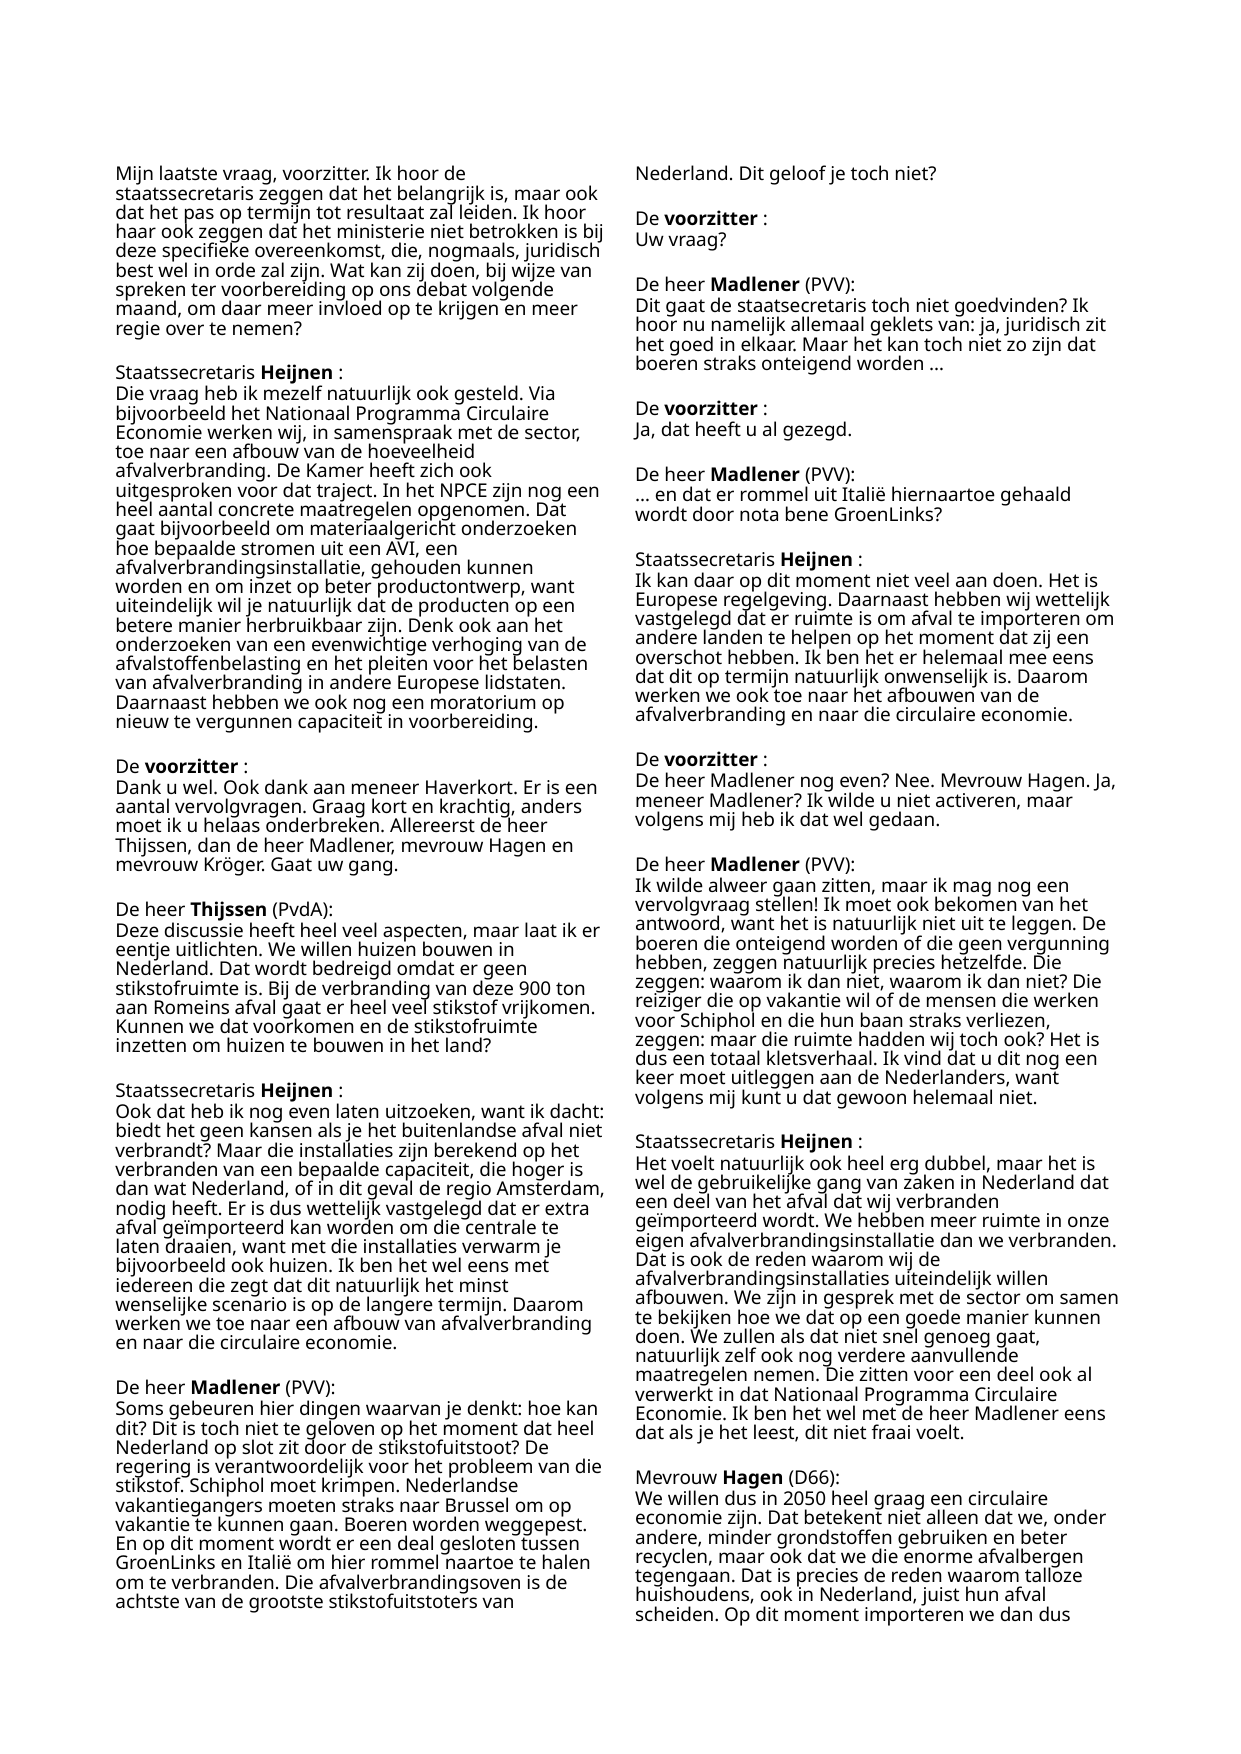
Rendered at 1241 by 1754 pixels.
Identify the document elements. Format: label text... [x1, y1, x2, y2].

text Uw vraag? [635, 231, 1125, 250]
text De voorzitter : [635, 205, 1125, 231]
text De heer Madlener (PVV): [115, 1374, 605, 1400]
text Nederland. Dit geloof je toch niet? [635, 165, 1125, 184]
text … en dat er rommel uit Italië hiernaartoe gehaald wordt door nota bene GroenLinks? [635, 486, 1125, 525]
text Dank u wel. Ook dank aan meneer Haverkort. Er is een aantal vervolgvragen. Graag kort en krachtig, anders moet ik u helaas onderbreken. Allereerst de heer Thijssen, dan de heer Madlener, mevrouw Hagen en mevrouw Kröger. Gaat uw gang. [115, 779, 605, 875]
text De voorzitter : [115, 753, 605, 779]
text Ik wilde alweer gaan zitten, maar ik mag nog een vervolgvraag stellen! Ik moet ook bekomen van het antwoord, want het is natuurlijk niet uit te leggen. De boeren die onteigend worden of die geen vergunning hebben, zeggen natuurlijk precies hetzelfde. Die zeggen: waarom ik dan niet, waarom ik dan niet? Die reiziger die op vakantie wil of de mensen die werken voor Schiphol en die hun baan straks verliezen, zeggen: maar die ruimte hadden wij toch ook? Het is dus een totaal kletsverhaal. Ik vind dat u dit nog een keer moet uitleggen aan de Nederlanders, want volgens mij kunt u dat gewoon helemaal niet. [635, 877, 1125, 1108]
text De heer Madlener (PVV): [635, 851, 1125, 877]
text Staatssecretaris Heijnen : [635, 546, 1125, 572]
text Mevrouw Hagen (D66): [635, 1464, 1125, 1490]
text Soms gebeuren hier dingen waarvan je denkt: hoe kan dit? Dit is toch niet te geloven op het moment dat heel Nederland op slot zit door de stikstofuitstoot? De regering is verantwoordelijk voor het probleem van die stikstof. Schiphol moet krimpen. Nederlandse vakantiegangers moeten straks naar Brussel om op vakantie te kunnen gaan. Boeren worden weggepest. En op dit moment wordt er een deal gesloten tussen GroenLinks en Italië om hier rommel naartoe te halen om te verbranden. Die afvalverbrandingsoven is de achtste van de grootste stikstofuitstoters van [115, 1400, 605, 1612]
text Ik kan daar op dit moment niet veel aan doen. Het is Europese regelgeving. Daarnaast hebben wij wettelijk vastgelegd dat er ruimte is om afval te importeren om andere landen te helpen op het moment dat zij een overschot hebben. Ik ben het er helemaal mee eens dat dit op termijn natuurlijk onwenselijk is. Daarom werken we ook toe naar het afbouwen van de afvalverbranding en naar die circulaire economie. [635, 572, 1125, 726]
text Staatssecretaris Heijnen : [115, 1077, 605, 1103]
text De voorzitter : [635, 395, 1125, 421]
text De heer Madlener (PVV): [635, 461, 1125, 486]
text Staatssecretaris Heijnen : [115, 359, 605, 385]
text We willen dus in 2050 heel graag een circulaire economie zijn. Dat betekent niet alleen dat we, onder andere, minder grondstoffen gebruiken en beter recyclen, maar ook dat we die enorme afvalbergen tegengaan. Dat is precies de reden waarom talloze huishoudens, ook in Nederland, juist hun afval scheiden. Op dit moment importeren we dan dus [635, 1490, 1125, 1625]
text De heer Madlener (PVV): [635, 271, 1125, 297]
text De heer Thijssen (PvdA): [115, 896, 605, 922]
text Die vraag heb ik mezelf natuurlijk ook gesteld. Via bijvoorbeeld het Nationaal Programma Circulaire Economie werken wij, in samenspraak met de sector, toe naar een afbouw van de hoeveelheid afvalverbranding. De Kamer heeft zich ook uitgesproken voor dat traject. In het NPCE zijn nog een heel aantal concrete maatregelen opgenomen. Dat gaat bijvoorbeeld om materiaalgericht onderzoeken hoe bepaalde stromen uit een AVI, een afvalverbrandingsinstallatie, gehouden kunnen worden en om inzet op beter productontwerp, want uiteindelijk wil je natuurlijk dat de producten op een betere manier herbruikbaar zijn. Denk ook aan het onderzoeken van een evenwichtige verhoging van de afvalstoffenbelasting en het pleiten voor het belasten van afvalverbranding in andere Europese lidstaten. Daarnaast hebben we ook nog een moratorium op nieuw te vergunnen capaciteit in voorbereiding. [115, 385, 605, 732]
text Dit gaat de staatsecretaris toch niet goedvinden? Ik hoor nu namelijk allemaal geklets van: ja, juridisch zit het goed in elkaar. Maar het kan toch niet zo zijn dat boeren straks onteigend worden … [635, 297, 1125, 374]
text Het voelt natuurlijk ook heel erg dubbel, maar het is wel de gebruikelijke gang van zaken in Nederland dat een deel van het afval dat wij verbranden geïmporteerd wordt. We hebben meer ruimte in onze eigen afvalverbrandingsinstallatie dan we verbranden. Dat is ook de reden waarom wij de afvalverbrandingsinstallaties uiteindelijk willen afbouwen. We zijn in gesprek met de sector om samen te bekijken hoe we dat op een goede manier kunnen doen. We zullen als dat niet snel genoeg gaat, natuurlijk zelf ook nog verdere aanvullende maatregelen nemen. Die zitten voor een deel ook al verwerkt in dat Nationaal Programma Circulaire Economie. Ik ben het wel met de heer Madlener eens dat als je het leest, dit niet fraai voelt. [635, 1154, 1125, 1443]
text Ja, dat heeft u al gezegd. [635, 421, 1125, 440]
text Ook dat heb ik nog even laten uitzoeken, want ik dacht: biedt het geen kansen als je het buitenlandse afval niet verbrandt? Maar die installaties zijn berekend op het verbranden van een bepaalde capaciteit, die hoger is dan wat Nederland, of in dit geval de regio Amsterdam, nodig heeft. Er is dus wettelijk vastgelegd dat er extra afval geïmporteerd kan worden om die centrale te laten draaien, want met die installaties verwarm je bijvoorbeeld ook huizen. Ik ben het wel eens met iedereen die zegt dat dit natuurlijk het minst wenselijke scenario is op de langere termijn. Daarom werken we toe naar een afbouw van afvalverbranding en naar die circulaire economie. [115, 1103, 605, 1354]
text Deze discussie heeft heel veel aspecten, maar laat ik er eentje uitlichten. We willen huizen bouwen in Nederland. Dat wordt bedreigd omdat er geen stikstofruimte is. Bij de verbranding van deze 900 ton aan Romeins afval gaat er heel veel stikstof vrijkomen. Kunnen we dat voorkomen en de stikstofruimte inzetten om huizen te bouwen in het land? [115, 922, 605, 1057]
text Mijn laatste vraag, voorzitter. Ik hoor de staatssecretaris zeggen dat het belangrijk is, maar ook dat het pas op termijn tot resultaat zal leiden. Ik hoor haar ook zeggen dat het ministerie niet betrokken is bij deze specifieke overeenkomst, die, nogmaals, juridisch best wel in orde zal zijn. Wat kan zij doen, bij wijze van spreken ter voorbereiding op ons debat volgende maand, om daar meer invloed op te krijgen en meer regie over te nemen? [115, 165, 605, 339]
text De voorzitter : [635, 747, 1125, 772]
text Staatssecretaris Heijnen : [635, 1129, 1125, 1154]
text De heer Madlener nog even? Nee. Mevrouw Hagen. Ja, meneer Madlener? Ik wilde u niet activeren, maar volgens mij heb ik dat wel gedaan. [635, 772, 1125, 830]
